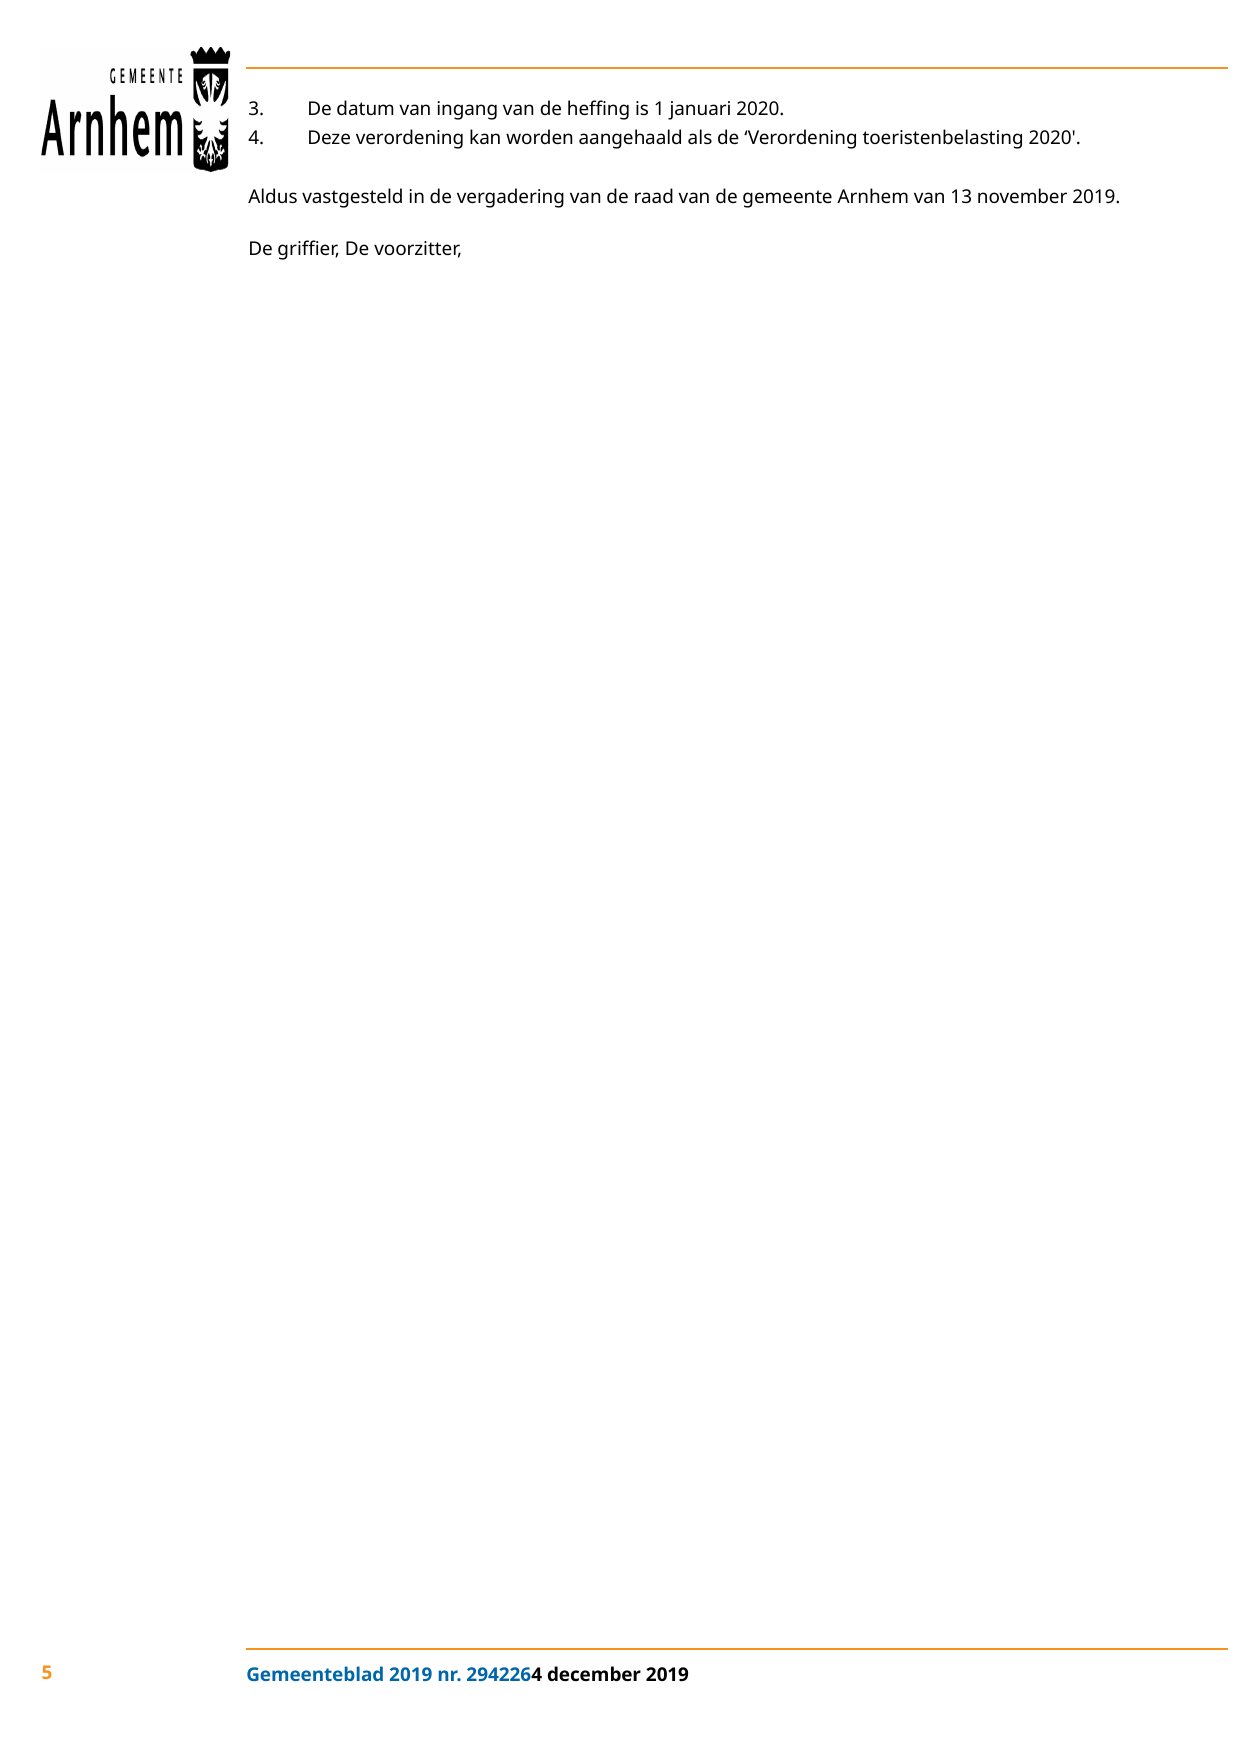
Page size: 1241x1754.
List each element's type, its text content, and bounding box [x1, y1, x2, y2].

list Deze verordening kan worden aangehaald als de ‘Verordening toeristenbelasting 2020'. [248, 124, 1152, 150]
picture [41, 47, 231, 172]
text Aldus vastgesteld in de vergadering van de raad van de gemeente Arnhem van 13 november 2019. [248, 183, 1152, 209]
list De datum van ingang van de heffing is 1 januari 2020. [248, 95, 1152, 121]
text De griffier, De voorzitter, [248, 235, 1152, 261]
